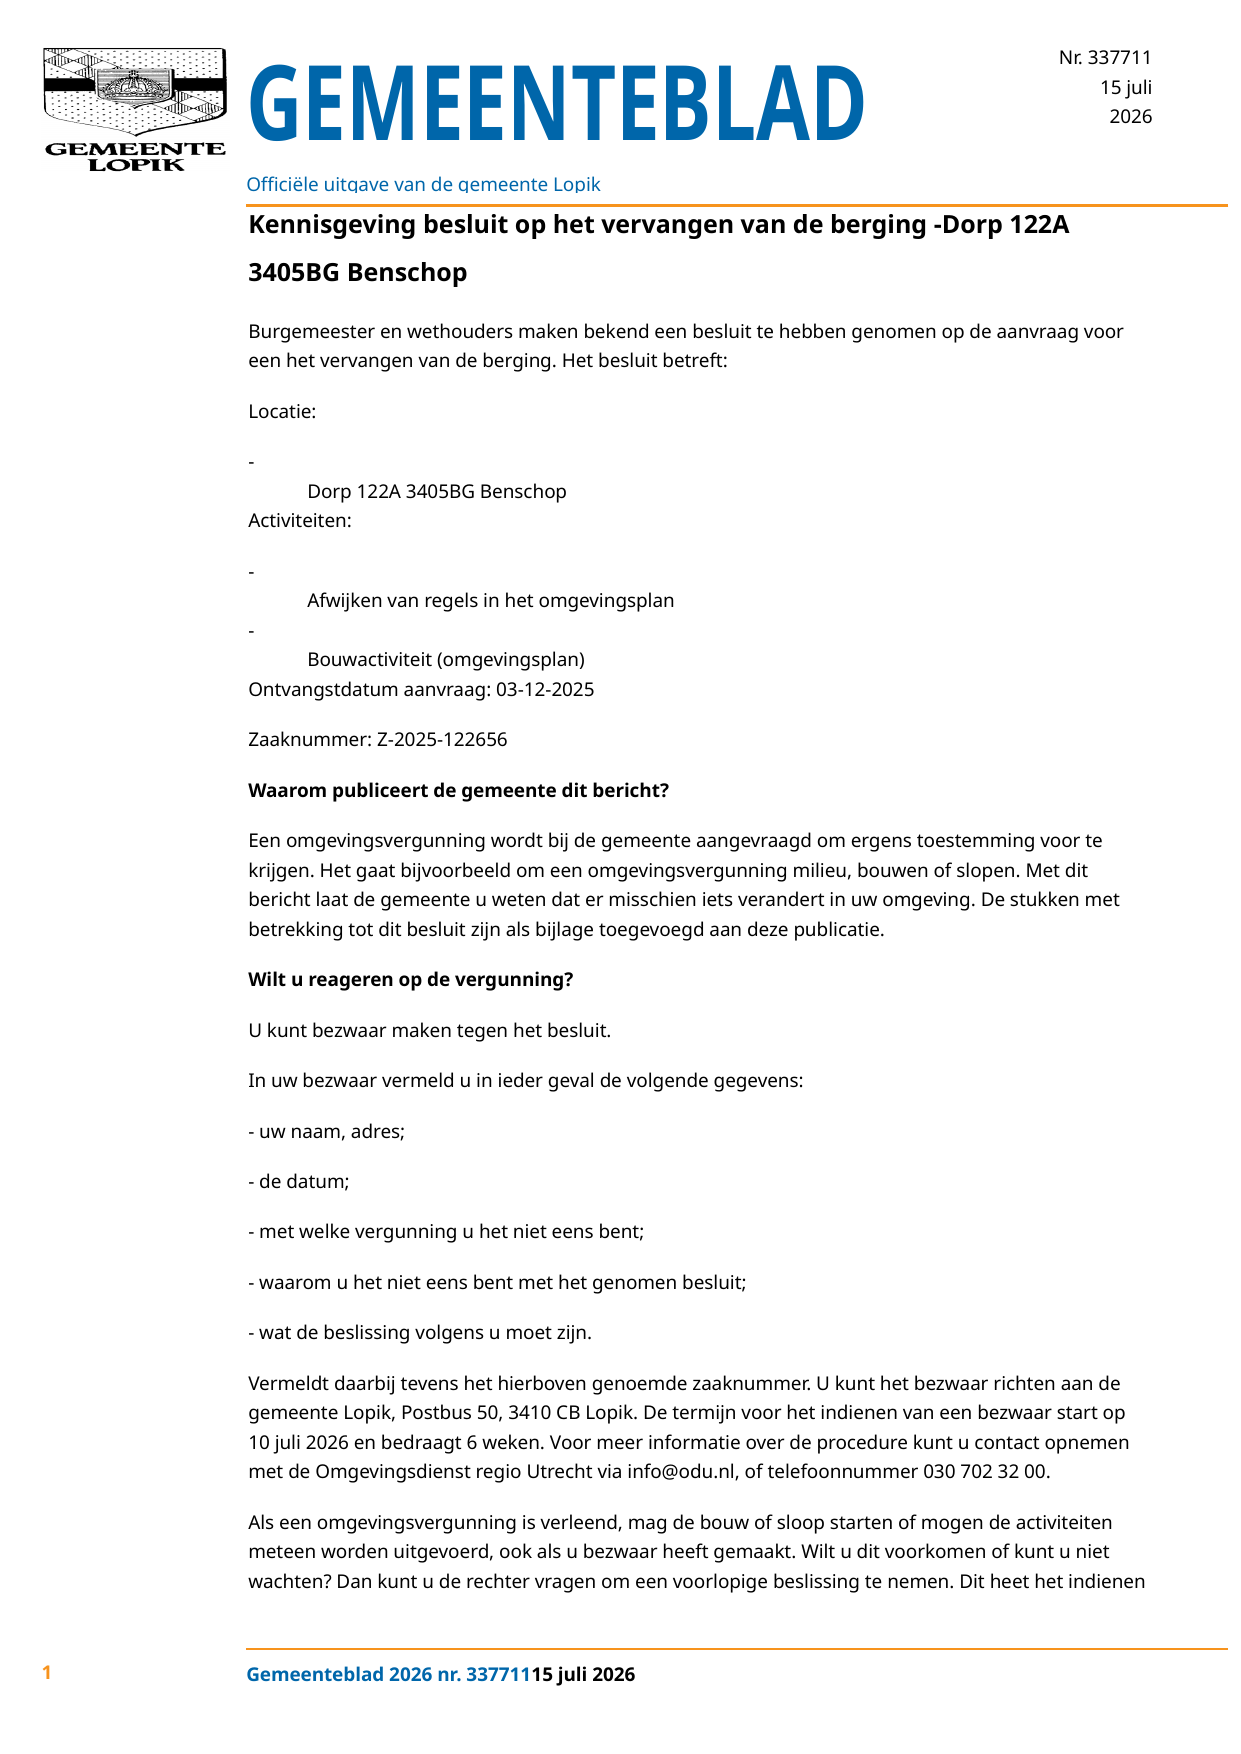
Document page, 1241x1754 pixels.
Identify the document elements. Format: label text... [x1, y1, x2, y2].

text Ontvangstdatum aanvraag: 03-12-2025 [248, 676, 1152, 702]
text In uw bezwaar vermeld u in ieder geval de volgende gegevens: [248, 1067, 1152, 1093]
text Een omgevingsvergunning wordt bij de gemeente aangevraagd om ergens toestemming voor te krijgen. Het gaat bijvoorbeeld om een omgevingsvergunning milieu, bouwen of slopen. Met dit bericht laat de gemeente u weten dat er misschien iets verandert in uw omgeving. De stukken met betrekking tot dit besluit zijn als bijlage toegevoegd aan deze publicatie. [248, 827, 1152, 942]
text Als een omgevingsvergunning is verleend, mag de bouw of sloop starten of mogen de activiteiten meteen worden uitgevoerd, ook als u bezwaar heeft gemaakt. Wilt u dit voorkomen of kunt u niet wachten? Dan kunt u de rechter vragen om een voorlopige beslissing te nemen. Dit heet het indienen [248, 1509, 1152, 1594]
text Burgemeester en wethouders maken bekend een besluit te hebben genomen op de aanvraag voor een het vervangen van de berging. Het besluit betreft: [248, 318, 1152, 373]
text Locatie: [248, 398, 1152, 424]
list Dorp 122A 3405BG Benschop [248, 478, 1152, 504]
list Afwijken van regels in het omgevingsplan [248, 587, 1152, 613]
text U kunt bezwaar maken tegen het besluit. [248, 1017, 1152, 1043]
text Activiteiten: [248, 507, 1152, 533]
text - de datum; [248, 1168, 1152, 1194]
text Waarom publiceert de gemeente dit bericht? [248, 777, 1152, 803]
text - wat de beslissing volgens u moet zijn. [248, 1319, 1152, 1345]
picture [41, 47, 231, 172]
text Wilt u reageren op de vergunning? [248, 967, 1152, 992]
text Zaaknummer: Z-2025-122656 [248, 727, 1152, 752]
list Bouwactiviteit (omgevingsplan) [248, 647, 1152, 672]
text - uw naam, adres; [248, 1118, 1152, 1144]
text - met welke vergunning u het niet eens bent; [248, 1219, 1152, 1244]
text Vermeldt daarbij tevens het hierboven genoemde zaaknummer. U kunt het bezwaar richten aan de gemeente Lopik, Postbus 50, 3410 CB Lopik. De termijn voor het indienen van een bezwaar start op 10 juli 2026 en bedraagt 6 weken. Voor meer informatie over de procedure kunt u contact opnemen met de Omgevingsdienst regio Utrecht via info@odu.nl, of telefoonnummer 030 702 32 00. [248, 1370, 1152, 1484]
text Kennisgeving besluit op het vervangen van de berging -Dorp 122A 3405BG Benschop [248, 207, 1152, 288]
text - waarom u het niet eens bent met het genomen besluit; [248, 1269, 1152, 1295]
